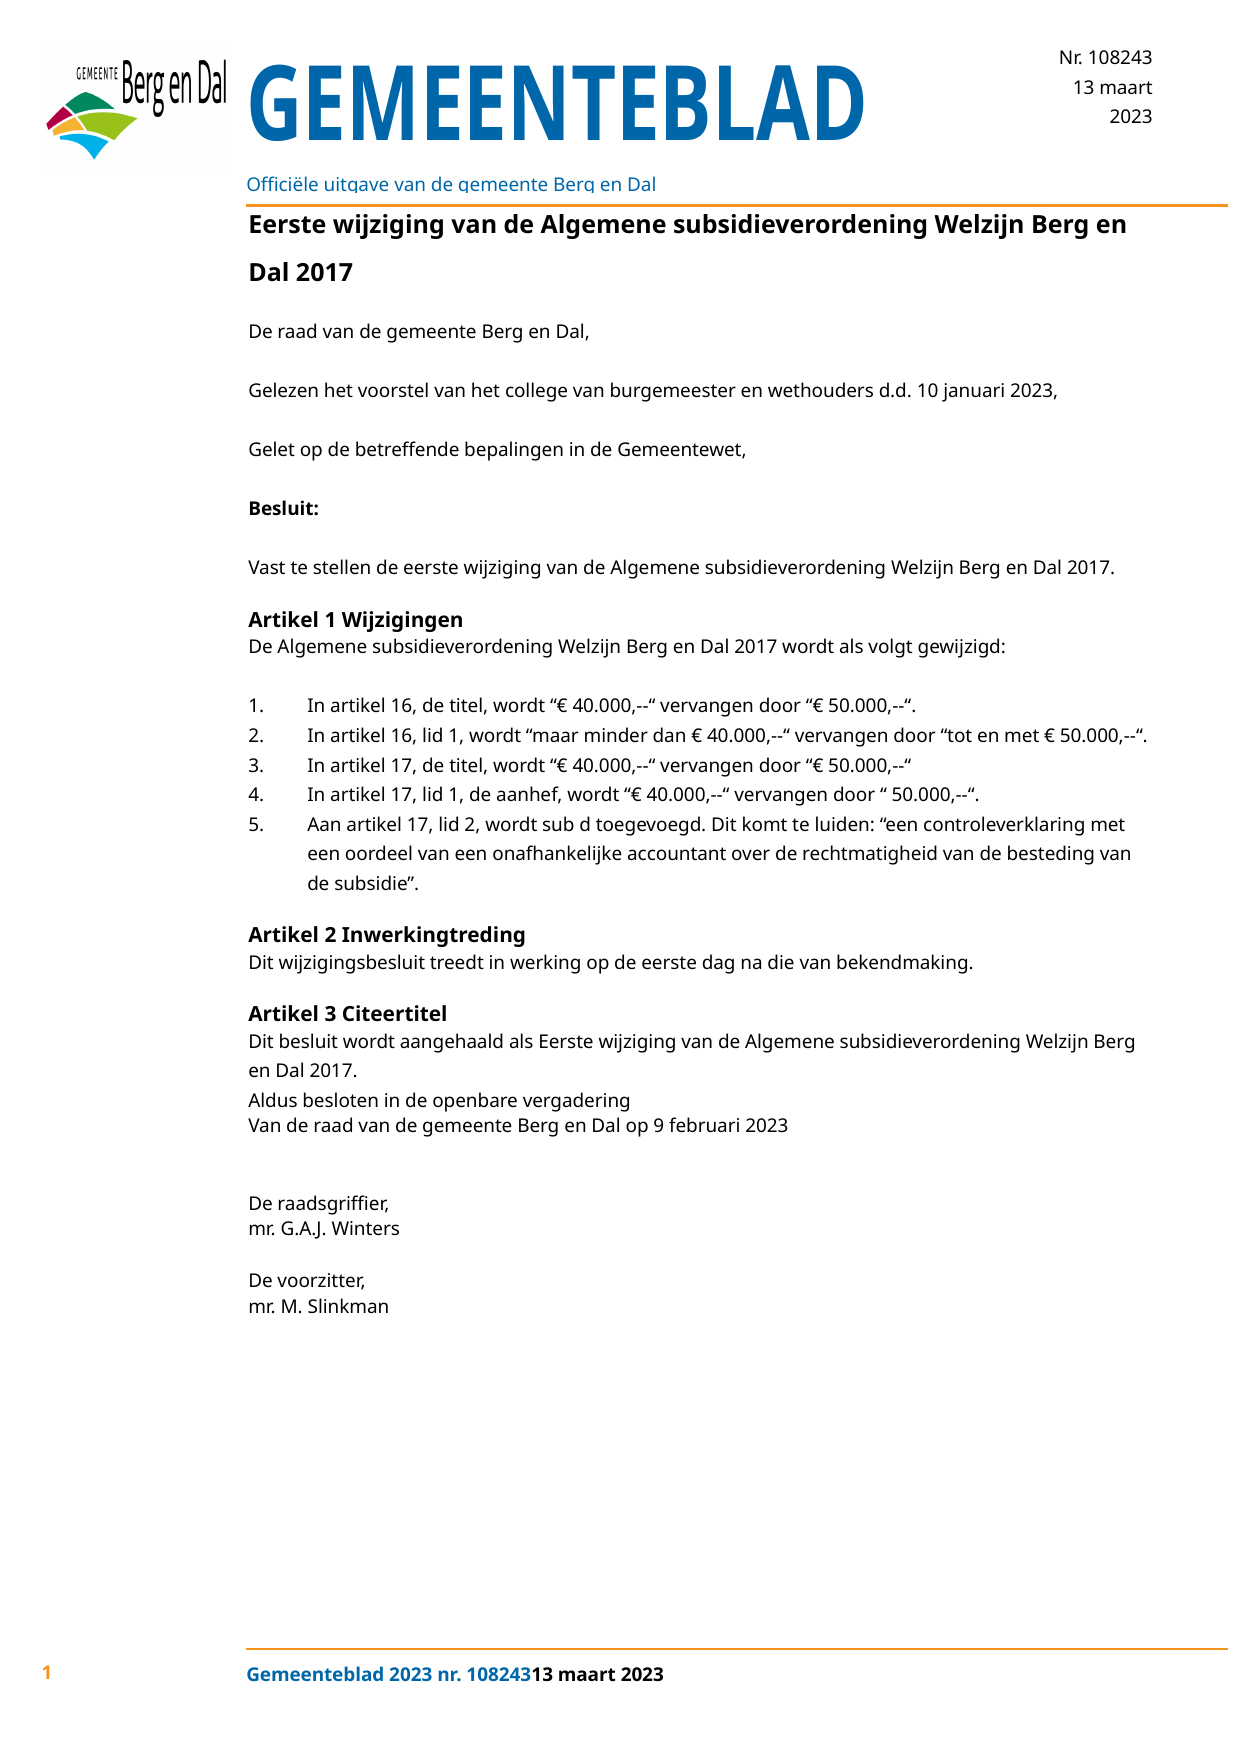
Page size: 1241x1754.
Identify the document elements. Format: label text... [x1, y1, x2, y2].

text Aldus besloten in de openbare vergadering [248, 1087, 1152, 1113]
list In artikel 16, lid 1, wordt “maar minder dan € 40.000,--“ vervangen door “tot en met € 50.000,--“. [248, 722, 1152, 748]
list In artikel 16, de titel, wordt “€ 40.000,--“ vervangen door “€ 50.000,--“. [248, 693, 1152, 718]
list In artikel 17, lid 1, de aanhef, wordt “€ 40.000,--“ vervangen door “ 50.000,--“. [248, 781, 1152, 807]
text Dit besluit wordt aangehaald als Eerste wijziging van de Algemene subsidieverordening Welzijn Berg en Dal 2017. [248, 1028, 1152, 1083]
text Eerste wijziging van de Algemene subsidieverordening Welzijn Berg en Dal 2017 [248, 207, 1152, 288]
text De Algemene subsidieverordening Welzijn Berg en Dal 2017 wordt als volgt gewijzigd: [248, 633, 1152, 659]
text Besluit: [248, 495, 1152, 521]
list In artikel 17, de titel, wordt “€ 40.000,--“ vervangen door “€ 50.000,--“ [248, 752, 1152, 777]
text Dit wijzigingsbesluit treedt in werking op de eerste dag na die van bekendmaking. [248, 949, 1152, 975]
text Gelezen het voorstel van het college van burgemeester en wethouders d.d. 10 januari 2023, [248, 377, 1152, 403]
picture [41, 47, 231, 172]
text De raadsgriffier, [248, 1190, 1152, 1216]
text Artikel 1 Wijzigingen [248, 605, 1152, 633]
text De raad van de gemeente Berg en Dal, [248, 318, 1152, 344]
text Artikel 3 Citeertitel [248, 999, 1152, 1028]
text Vast te stellen de eerste wijziging van de Algemene subsidieverordening Welzijn Berg en Dal 2017. [248, 554, 1152, 580]
text De voorzitter, [248, 1267, 1152, 1293]
list Aan artikel 17, lid 2, wordt sub d toegevoegd. Dit komt te luiden: “een controleverklaring met een oordeel van een onafhankelijke accountant over de rechtmatigheid van de besteding van de subsidie”. [248, 811, 1152, 896]
text mr. G.A.J. Winters [248, 1216, 1152, 1241]
text mr. M. Slinkman [248, 1293, 1152, 1318]
text Artikel 2 Inwerkingtreding [248, 921, 1152, 949]
text Van de raad van de gemeente Berg en Dal op 9 februari 2023 [248, 1113, 1152, 1138]
text Gelet op de betreffende bepalingen in de Gemeentewet, [248, 436, 1152, 462]
